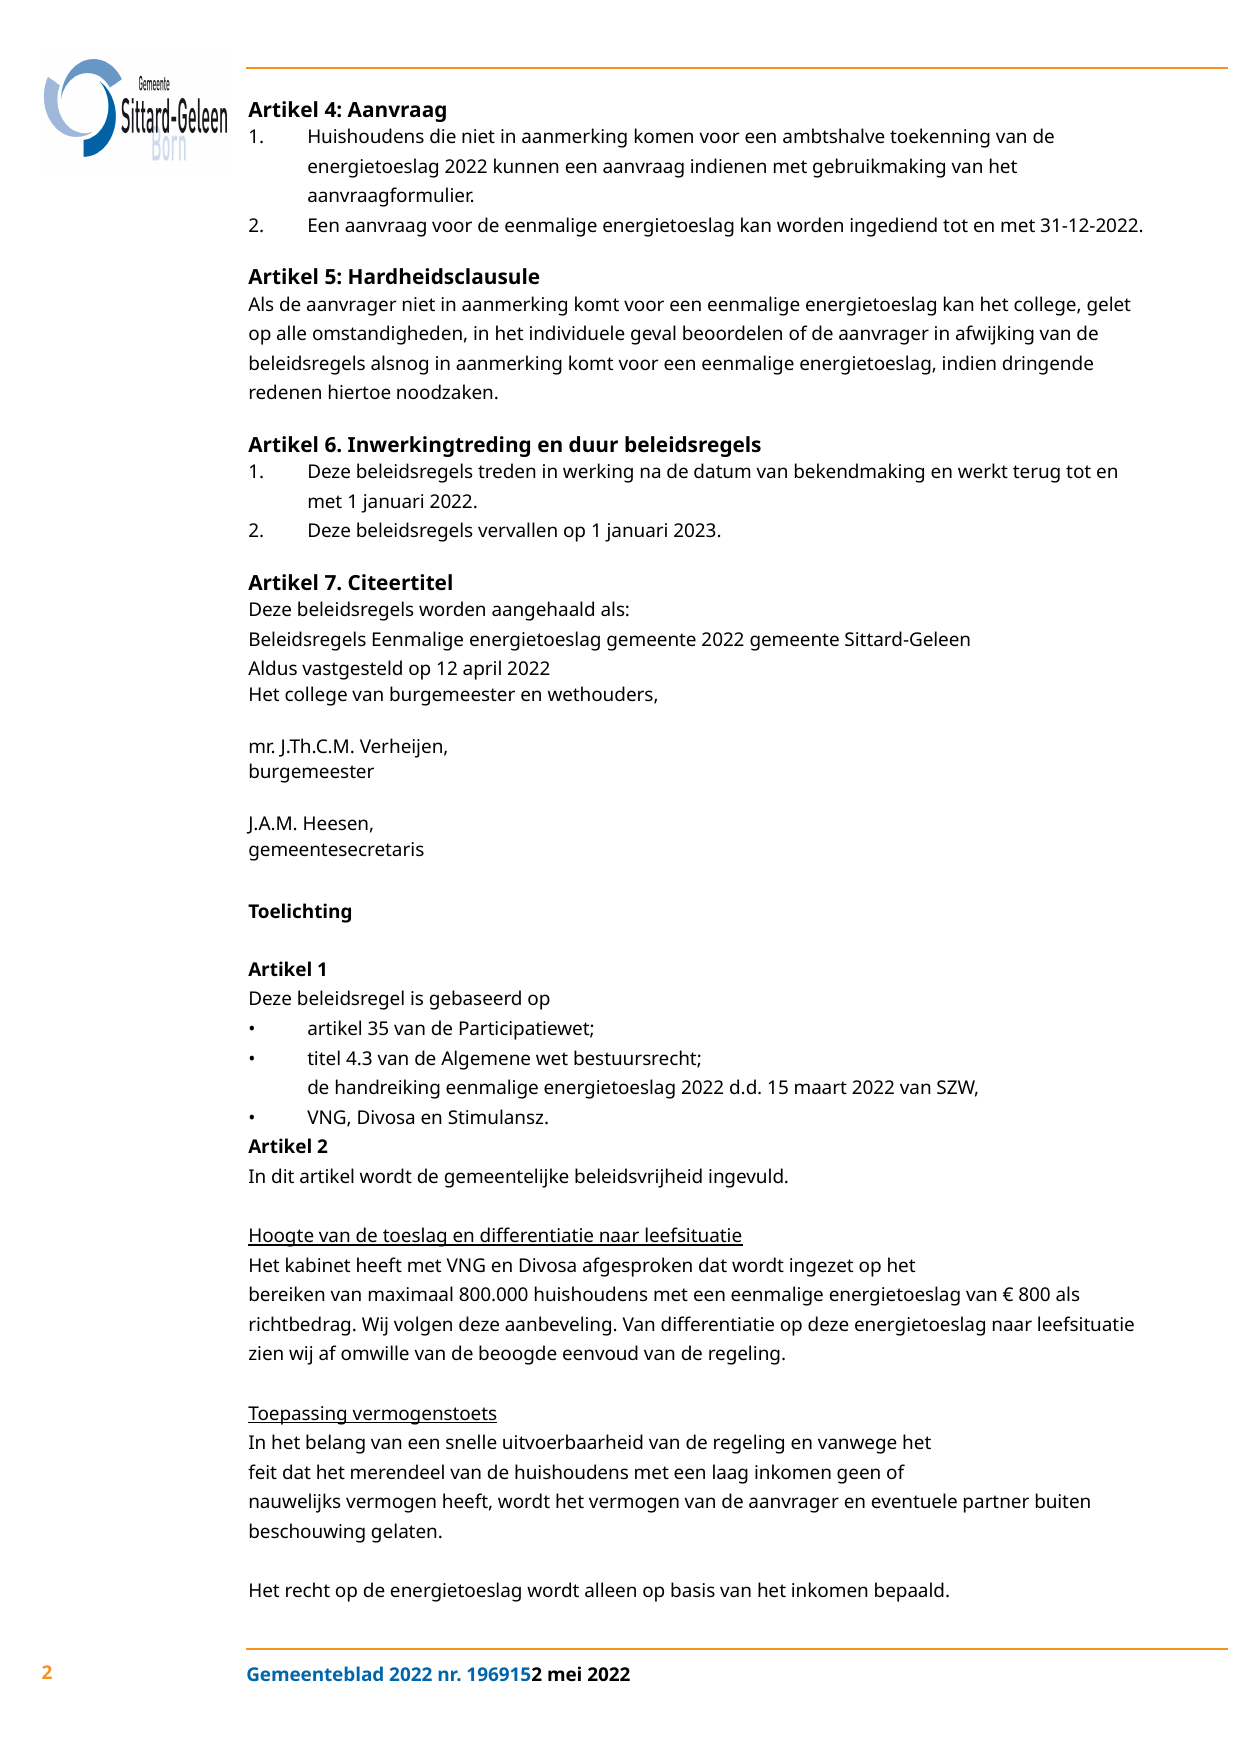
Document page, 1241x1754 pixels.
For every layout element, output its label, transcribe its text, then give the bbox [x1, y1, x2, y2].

text In het belang van een snelle uitvoerbaarheid van de regeling en vanwege het [248, 1429, 1152, 1455]
text bereiken van maximaal 800.000 huishoudens met een eenmalige energietoeslag van € 800 als richtbedrag. Wij volgen deze aanbeveling. Van differentiatie op deze energietoeslag naar leefsituatie zien wij af omwille van de beoogde eenvoud van de regeling. [248, 1281, 1152, 1366]
text Het college van burgemeester en wethouders, [248, 681, 1152, 707]
text Toelichting [248, 887, 1152, 927]
text Beleidsregels Eenmalige energietoeslag gemeente 2022 gemeente Sittard-Geleen [248, 626, 1152, 652]
text Artikel 6. Inwerkingtreding en duur beleidsregels [248, 430, 1152, 458]
text nauwelijks vermogen heeft, wordt het vermogen van de aanvrager en eventuele partner buiten beschouwing gelaten. [248, 1488, 1152, 1544]
text burgemeester [248, 758, 1152, 784]
text feit dat het merendeel van de huishoudens met een laag inkomen geen of [248, 1459, 1152, 1485]
text Het kabinet heeft met VNG en Divosa afgesproken dat wordt ingezet op het [248, 1252, 1152, 1278]
text J.A.M. Heesen, [248, 810, 1152, 836]
picture [41, 47, 231, 172]
text Artikel 2 [248, 1133, 1152, 1159]
text Artikel 1 [248, 956, 1152, 982]
text Artikel 5: Hardheidsclausule [248, 262, 1152, 291]
text Het recht op de energietoeslag wordt alleen op basis van het inkomen bepaald. [248, 1577, 1152, 1603]
list artikel 35 van de Participatiewet; [248, 1015, 1152, 1041]
list Deze beleidsregels vervallen op 1 januari 2023. [248, 518, 1152, 543]
list VNG, Divosa en Stimulansz. [248, 1104, 1152, 1130]
text mr. J.Th.C.M. Verheijen, [248, 733, 1152, 758]
list Huishoudens die niet in aanmerking komen voor een ambtshalve toekenning van de energietoeslag 2022 kunnen een aanvraag indienen met gebruikmaking van het aanvraagformulier. [248, 123, 1152, 208]
list Deze beleidsregels treden in werking na de datum van bekendmaking en werkt terug tot en met 1 januari 2022. [248, 458, 1152, 514]
text Aldus vastgesteld op 12 april 2022 [248, 656, 1152, 681]
text Deze beleidsregels worden aangehaald als: [248, 596, 1152, 622]
list Een aanvraag voor de eenmalige energietoeslag kan worden ingediend tot en met 31-12-2022. [248, 212, 1152, 238]
text gemeentesecretaris [248, 836, 1152, 861]
text Als de aanvrager niet in aanmerking komt voor een eenmalige energietoeslag kan het college, gelet op alle omstandigheden, in het individuele geval beoordelen of de aanvrager in afwijking van de beleidsregels alsnog in aanmerking komt voor een eenmalige energietoeslag, indien dringende redenen hiertoe noodzaken. [248, 291, 1152, 405]
text Toepassing vermogenstoets [248, 1400, 1152, 1426]
text Hoogte van de toeslag en differentiatie naar leefsituatie [248, 1222, 1152, 1248]
text In dit artikel wordt de gemeentelijke beleidsvrijheid ingevuld. [248, 1163, 1152, 1189]
list titel 4.3 van de Algemene wet bestuursrecht; [248, 1045, 1152, 1071]
text Artikel 4: Aanvraag [248, 95, 1152, 123]
list de handreiking eenmalige energietoeslag 2022 d.d. 15 maart 2022 van SZW, [248, 1074, 1152, 1100]
text Artikel 7. Citeertitel [248, 568, 1152, 596]
text Deze beleidsregel is gebaseerd op [248, 986, 1152, 1011]
